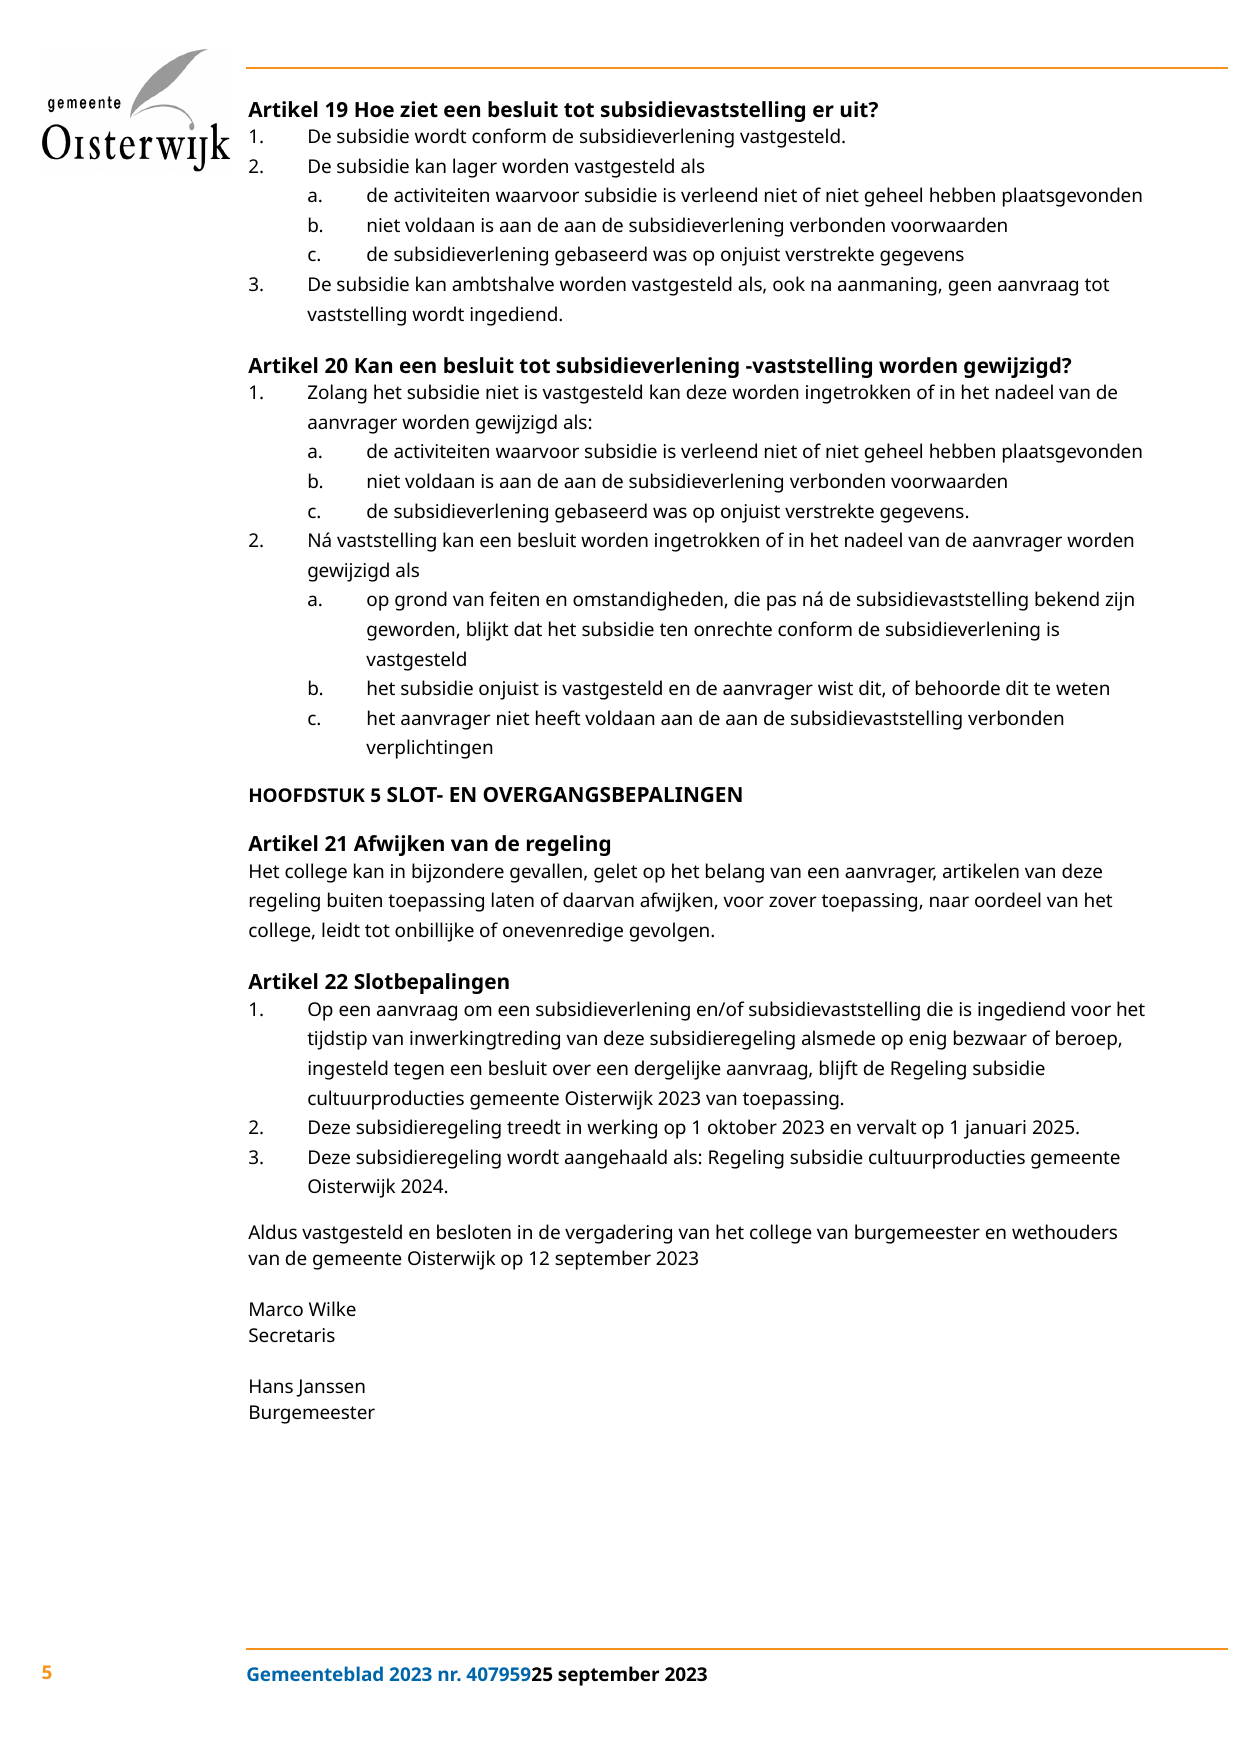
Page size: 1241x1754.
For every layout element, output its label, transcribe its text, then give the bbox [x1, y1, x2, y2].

text Secretaris [248, 1322, 1152, 1348]
list Zolang het subsidie niet is vastgesteld kan deze worden ingetrokken of in het nadeel van de aanvrager worden gewijzigd als: [248, 379, 1152, 435]
list het aanvrager niet heeft voldaan aan de aan de subsidievaststelling verbonden verplichtingen [307, 705, 1152, 760]
text Artikel 19 Hoe ziet een besluit tot subsidievaststelling er uit? [248, 95, 1152, 123]
list De subsidie kan lager worden vastgesteld als [248, 153, 1152, 178]
text Hans Janssen [248, 1373, 1152, 1399]
list het subsidie onjuist is vastgesteld en de aanvrager wist dit, of behoorde dit te weten [307, 675, 1152, 701]
list de activiteiten waarvoor subsidie is verleend niet of niet geheel hebben plaatsgevonden [307, 439, 1152, 464]
list niet voldaan is aan de aan de subsidieverlening verbonden voorwaarden [307, 212, 1152, 238]
text Het college kan in bijzondere gevallen, gelet op het belang van een aanvrager, artikelen van deze regeling buiten toepassing laten of daarvan afwijken, voor zover toepassing, naar oordeel van het college, leidt tot onbillijke of onevenredige gevolgen. [248, 858, 1152, 943]
text Aldus vastgesteld en besloten in de vergadering van het college van burgemeester en wethouders van de gemeente Oisterwijk op 12 september 2023 [248, 1219, 1152, 1271]
picture [41, 47, 231, 172]
list niet voldaan is aan de aan de subsidieverlening verbonden voorwaarden [307, 468, 1152, 494]
text Marco Wilke [248, 1296, 1152, 1322]
list Ná vaststelling kan een besluit worden ingetrokken of in het nadeel van de aanvrager worden gewijzigd als [248, 527, 1152, 583]
text HOOFDSTUK 5 SLOT- EN OVERGANGSBEPALINGEN [248, 780, 1152, 809]
text Artikel 21 Afwijken van de regeling [248, 829, 1152, 858]
text Artikel 20 Kan een besluit tot subsidieverlening -vaststelling worden gewijzigd? [248, 351, 1152, 379]
list Deze subsidieregeling wordt aangehaald als: Regeling subsidie cultuurproducties gemeente Oisterwijk 2024. [248, 1144, 1152, 1199]
list Op een aanvraag om een subsidieverlening en/of subsidievaststelling die is ingediend voor het tijdstip van inwerkingtreding van deze subsidieregeling alsmede op enig bezwaar of beroep, ingesteld tegen een besluit over een dergelijke aanvraag, blijft de Regeling subsidie cultuurproducties gemeente Oisterwijk 2023 van toepassing. [248, 996, 1152, 1110]
list de subsidieverlening gebaseerd was op onjuist verstrekte gegevens [307, 242, 1152, 267]
list De subsidie kan ambtshalve worden vastgesteld als, ook na aanmaning, geen aanvraag tot vaststelling wordt ingediend. [248, 271, 1152, 326]
list Deze subsidieregeling treedt in werking op 1 oktober 2023 en vervalt op 1 januari 2025. [248, 1114, 1152, 1140]
list De subsidie wordt conform de subsidieverlening vastgesteld. [248, 123, 1152, 149]
list de activiteiten waarvoor subsidie is verleend niet of niet geheel hebben plaatsgevonden [307, 182, 1152, 208]
list op grond van feiten en omstandigheden, die pas ná de subsidievaststelling bekend zijn geworden, blijkt dat het subsidie ten onrechte conform de subsidieverlening is vastgesteld [307, 587, 1152, 672]
text Burgemeester [248, 1399, 1152, 1425]
list de subsidieverlening gebaseerd was op onjuist verstrekte gegevens. [307, 498, 1152, 524]
text Artikel 22 Slotbepalingen [248, 967, 1152, 996]
